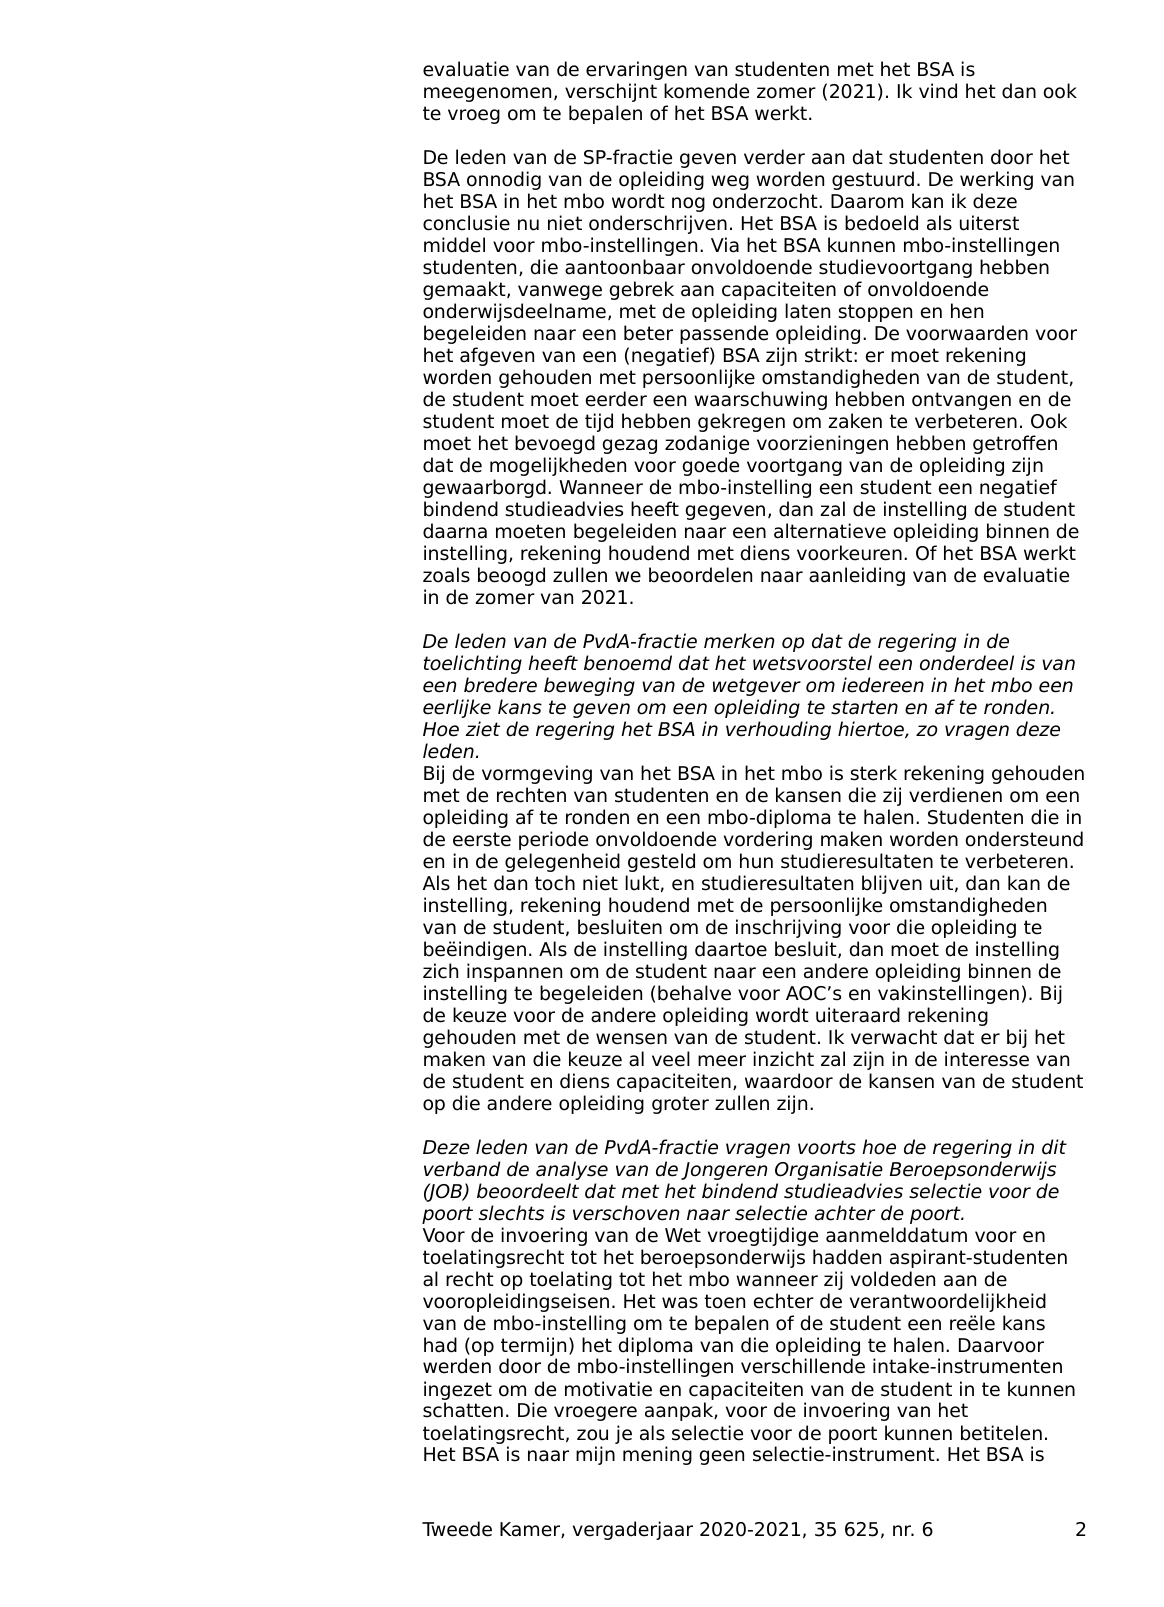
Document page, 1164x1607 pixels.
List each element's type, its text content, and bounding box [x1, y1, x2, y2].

text Deze leden van de PvdA-fractie vragen voorts hoe de regering in dit verband de analyse van de Jongeren Organisatie Beroepsonderwijs (JOB) beoordeelt dat met het bindend studieadvies selectie voor de poort slechts is verschoven naar selectie achter de poort. [422, 1137, 1087, 1224]
text Voor de invoering van de Wet vroegtijdige aanmelddatum voor en toelatingsrecht tot het beroepsonderwijs hadden aspirant-studenten al recht op toelating tot het mbo wanneer zij voldeden aan de vooropleidingseisen. Het was toen echter de verantwoordelijkheid van de mbo-instelling om te bepalen of de student een reële kans had (op termijn) het diploma van die opleiding te halen. Daarvoor werden door de mbo-instellingen verschillende intake-instrumenten ingezet om de motivatie en capaciteiten van de student in te kunnen schatten. Die vroegere aanpak, voor de invoering van het toelatingsrecht, zou je als selectie voor de poort kunnen betitelen. Het BSA is naar mijn mening geen selectie-instrument. Het BSA is [422, 1224, 1087, 1466]
text De leden van de PvdA-fractie merken op dat de regering in de toelichting heeft benoemd dat het wetsvoorstel een onderdeel is van een bredere beweging van de wetgever om iedereen in het mbo een eerlijke kans te geven om een opleiding te starten en af te ronden. Hoe ziet de regering het BSA in verhouding hiertoe, zo vragen deze leden. [422, 631, 1087, 763]
text evaluatie van de ervaringen van studenten met het BSA is meegenomen, verschijnt komende zomer (2021). Ik vind het dan ook te vroeg om te bepalen of het BSA werkt. [422, 59, 1087, 125]
text De leden van de SP-fractie geven verder aan dat studenten door het BSA onnodig van de opleiding weg worden gestuurd. De werking van het BSA in het mbo wordt nog onderzocht. Daarom kan ik deze conclusie nu niet onderschrijven. Het BSA is bedoeld als uiterst middel voor mbo-instellingen. Via het BSA kunnen mbo-instellingen studenten, die aantoonbaar onvoldoende studievoortgang hebben gemaakt, vanwege gebrek aan capaciteiten of onvoldoende onderwijsdeelname, met de opleiding laten stoppen en hen begeleiden naar een beter passende opleiding. De voorwaarden voor het afgeven van een (negatief) BSA zijn strikt: er moet rekening worden gehouden met persoonlijke omstandigheden van de student, de student moet eerder een waarschuwing hebben ontvangen en de student moet de tijd hebben gekregen om zaken te verbeteren. Ook moet het bevoegd gezag zodanige voorzieningen hebben getroffen dat de mogelijkheden voor goede voortgang van de opleiding zijn gewaarborgd. Wanneer de mbo-instelling een student een negatief bindend studieadvies heeft gegeven, dan zal de instelling de student daarna moeten begeleiden naar een alternatieve opleiding binnen de instelling, rekening houdend met diens voorkeuren. Of het BSA werkt zoals beoogd zullen we beoordelen naar aanleiding van de evaluatie in de zomer van 2021. [422, 147, 1087, 609]
text Bij de vormgeving van het BSA in het mbo is sterk rekening gehouden met de rechten van studenten en de kansen die zij verdienen om een opleiding af te ronden en een mbo-diploma te halen. Studenten die in de eerste periode onvoldoende vordering maken worden ondersteund en in de gelegenheid gesteld om hun studieresultaten te verbeteren. Als het dan toch niet lukt, en studieresultaten blijven uit, dan kan de instelling, rekening houdend met de persoonlijke omstandigheden van de student, besluiten om de inschrijving voor die opleiding te beëindigen. Als de instelling daartoe besluit, dan moet de instelling zich inspannen om de student naar een andere opleiding binnen de instelling te begeleiden (behalve voor AOC’s en vakinstellingen). Bij de keuze voor de andere opleiding wordt uiteraard rekening gehouden met de wensen van de student. Ik verwacht dat er bij het maken van die keuze al veel meer inzicht zal zijn in de interesse van de student en diens capaciteiten, waardoor de kansen van de student op die andere opleiding groter zullen zijn. [422, 763, 1087, 1114]
